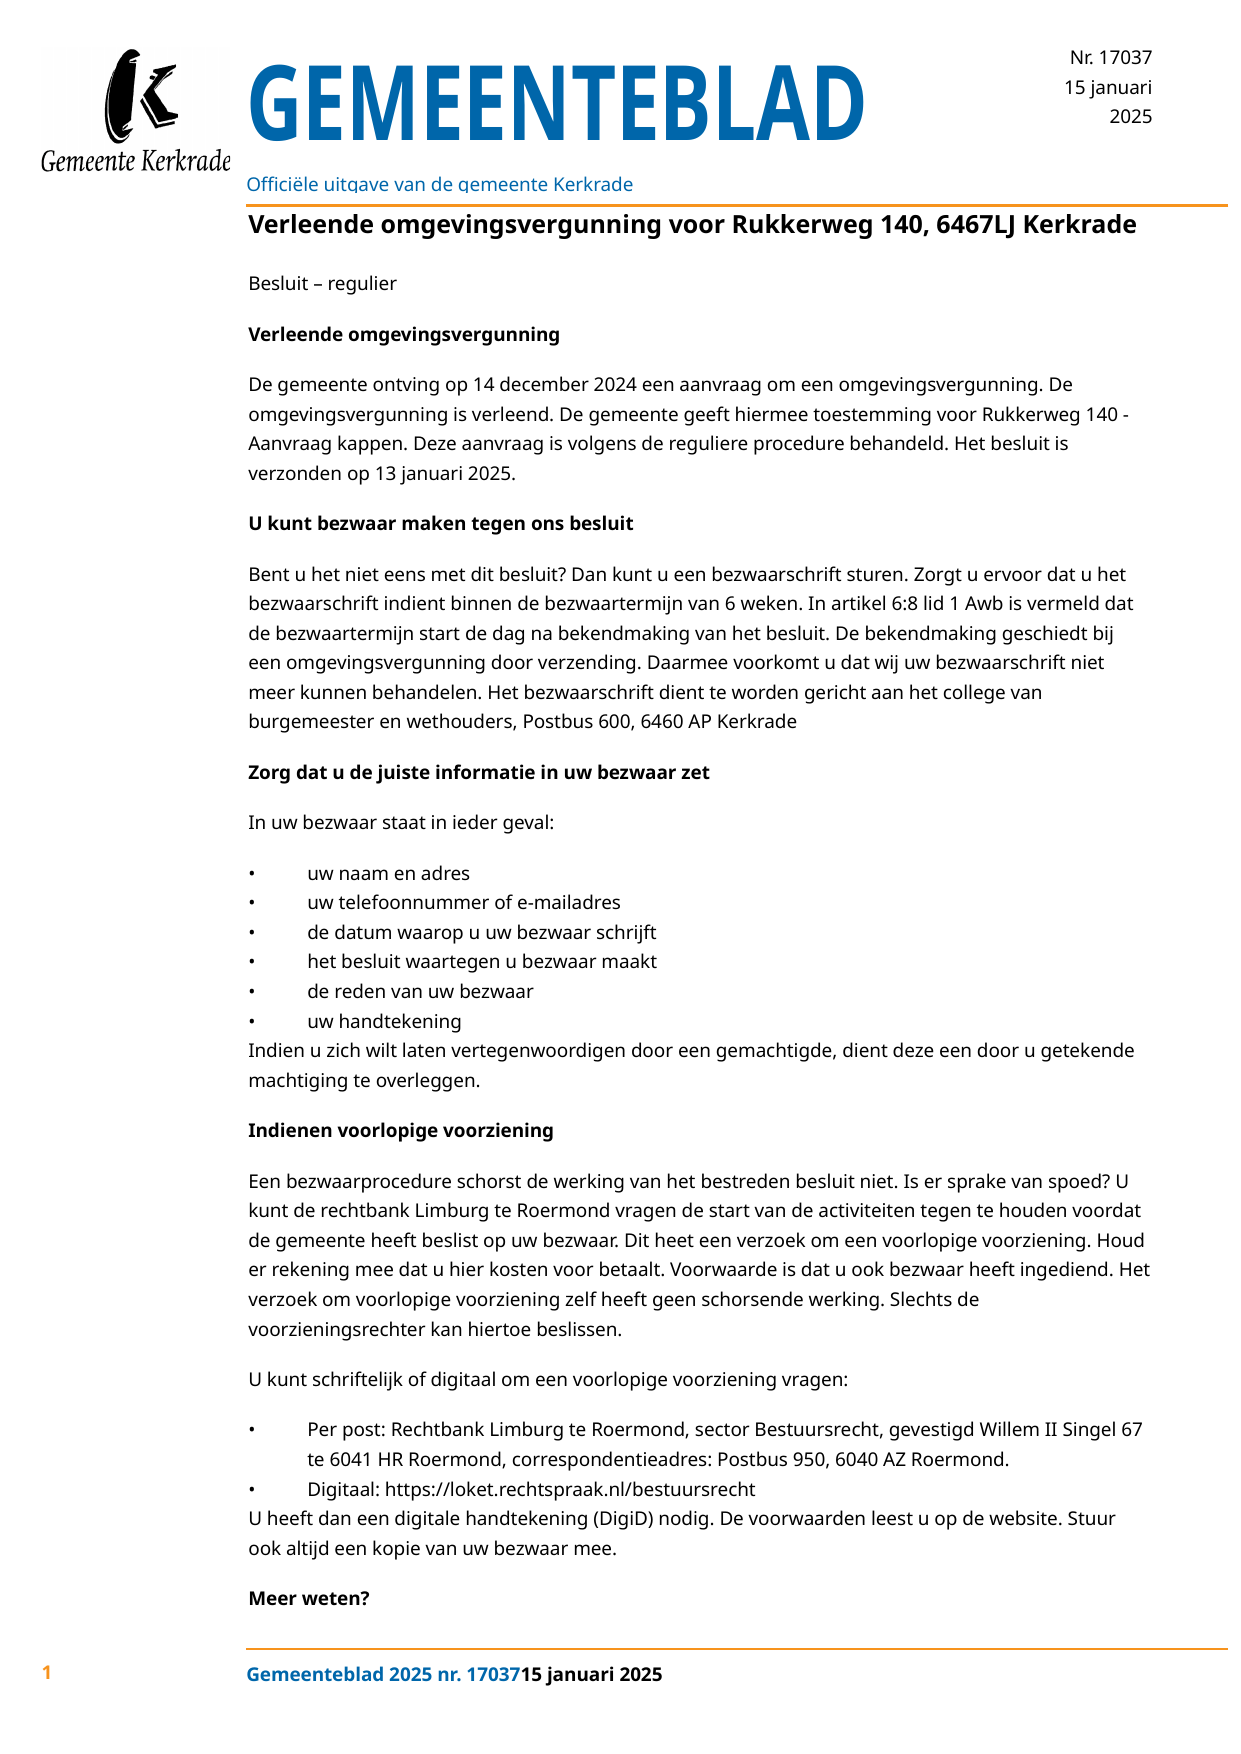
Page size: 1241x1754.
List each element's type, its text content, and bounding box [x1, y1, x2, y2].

list uw telefoonnummer of e-mailadres [248, 889, 1152, 915]
list Per post: Rechtbank Limburg te Roermond, sector Bestuursrecht, gevestigd Willem II Singel 67 te 6041 HR Roermond, correspondentieadres: Postbus 950, 6040 AZ Roermond. [248, 1417, 1152, 1472]
text U kunt bezwaar maken tegen ons besluit [248, 510, 1152, 536]
text Indienen voorlopige voorziening [248, 1117, 1152, 1143]
text Zorg dat u de juiste informatie in uw bezwaar zet [248, 759, 1152, 785]
text Meer weten? [248, 1585, 1152, 1611]
list uw naam en adres [248, 860, 1152, 886]
text U heeft dan een digitale handtekening (DigiD) nodig. De voorwaarden leest u op de website. Stuur ook altijd een kopie van uw bezwaar mee. [248, 1505, 1152, 1561]
text Indien u zich wilt laten vertegenwoordigen door een gemachtigde, dient deze een door u getekende machtiging te overleggen. [248, 1037, 1152, 1093]
text De gemeente ontving op 14 december 2024 een aanvraag om een omgevingsvergunning. De omgevingsvergunning is verleend. De gemeente geeft hiermee toestemming voor Rukkerweg 140 - Aanvraag kappen. Deze aanvraag is volgens de reguliere procedure behandeld. Het besluit is verzonden op 13 januari 2025. [248, 371, 1152, 486]
list uw handtekening [248, 1008, 1152, 1033]
text Een bezwaarprocedure schorst de werking van het bestreden besluit niet. Is er sprake van spoed? U kunt de rechtbank Limburg te Roermond vragen de start van de activiteiten tegen te houden voordat de gemeente heeft beslist op uw bezwaar. Dit heet een verzoek om een voorlopige voorziening. Houd er rekening mee dat u hier kosten voor betaalt. Voorwaarde is dat u ook bezwaar heeft ingediend. Het verzoek om voorlopige voorziening zelf heeft geen schorsende werking. Slechts de voorzieningsrechter kan hiertoe beslissen. [248, 1168, 1152, 1341]
list Digitaal: https://loket.rechtspraak.nl/bestuursrecht [248, 1476, 1152, 1501]
text Verleende omgevingsvergunning voor Rukkerweg 140, 6467LJ Kerkrade [248, 207, 1152, 241]
text Verleende omgevingsvergunning [248, 321, 1152, 346]
picture [41, 47, 231, 172]
text Bent u het niet eens met dit besluit? Dan kunt u een bezwaarschrift sturen. Zorgt u ervoor dat u het bezwaarschrift indient binnen de bezwaartermijn van 6 weken. In artikel 6:8 lid 1 Awb is vermeld dat de bezwaartermijn start de dag na bekendmaking van het besluit. De bekendmaking geschiedt bij een omgevingsvergunning door verzending. Daarmee voorkomt u dat wij uw bezwaarschrift niet meer kunnen behandelen. Het bezwaarschrift dient te worden gericht aan het college van burgemeester en wethouders, Postbus 600, 6460 AP Kerkrade [248, 561, 1152, 734]
text Besluit – regulier [248, 270, 1152, 296]
text In uw bezwaar staat in ieder geval: [248, 809, 1152, 835]
list het besluit waartegen u bezwaar maakt [248, 949, 1152, 974]
list de reden van uw bezwaar [248, 978, 1152, 1004]
text U kunt schriftelijk of digitaal om een voorlopige voorziening vragen: [248, 1366, 1152, 1392]
list de datum waarop u uw bezwaar schrijft [248, 919, 1152, 945]
